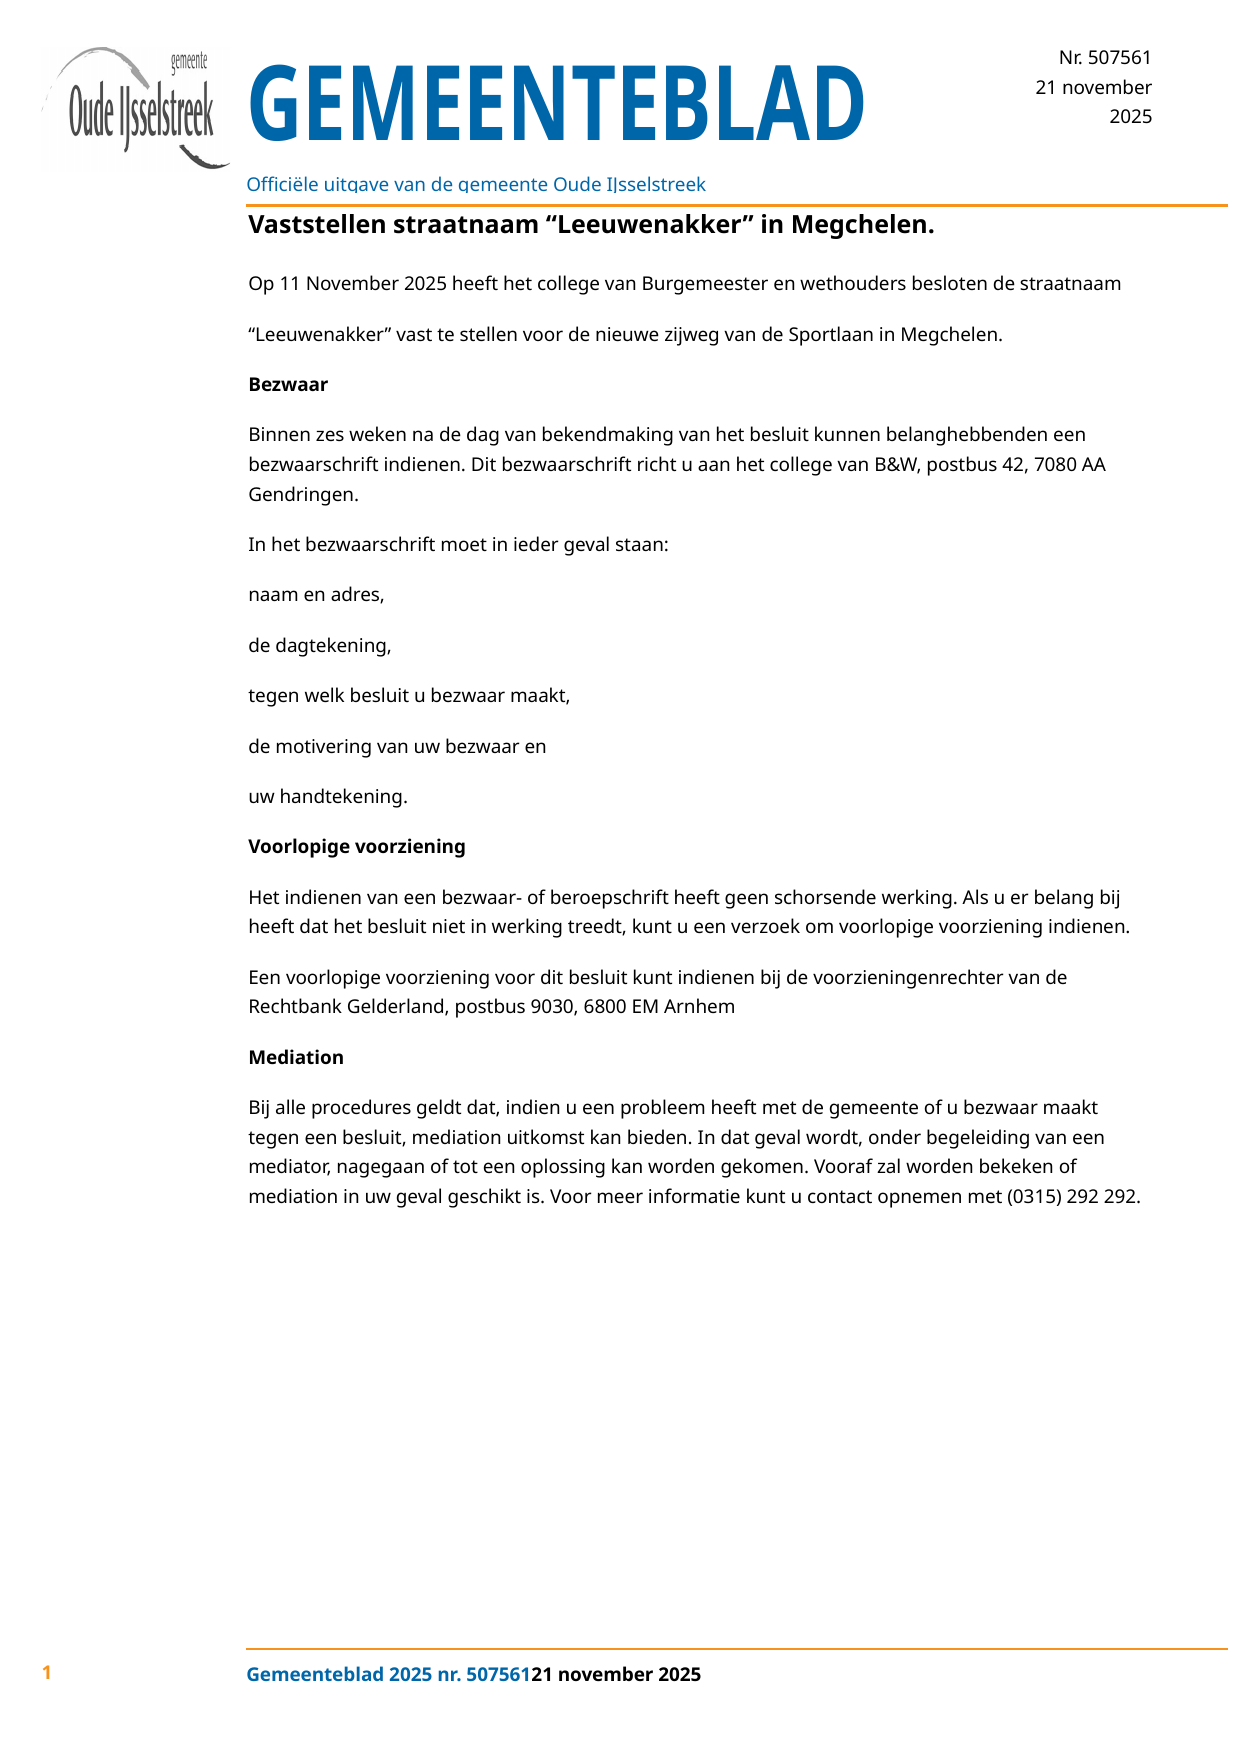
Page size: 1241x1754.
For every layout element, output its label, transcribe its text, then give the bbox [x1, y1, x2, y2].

text Bezwaar [248, 371, 1152, 397]
text Mediation [248, 1044, 1152, 1070]
text Een voorlopige voorziening voor dit besluit kunt indienen bij de voorzieningenrechter van de Rechtbank Gelderland, postbus 9030, 6800 EM Arnhem [248, 964, 1152, 1019]
text Vaststellen straatnaam “Leeuwenakker” in Megchelen. [248, 207, 1152, 241]
text de motivering van uw bezwaar en [248, 733, 1152, 758]
text Het indienen van een bezwaar- of beroepschrift heeft geen schorsende werking. Als u er belang bij heeft dat het besluit niet in werking treedt, kunt u een verzoek om voorlopige voorziening indienen. [248, 884, 1152, 939]
text naam en adres, [248, 582, 1152, 607]
text de dagtekening, [248, 632, 1152, 658]
text Voorlopige voorziening [248, 834, 1152, 859]
text In het bezwaarschrift moet in ieder geval staan: [248, 531, 1152, 557]
text tegen welk besluit u bezwaar maakt, [248, 682, 1152, 708]
text Bij alle procedures geldt dat, indien u een probleem heeft met de gemeente of u bezwaar maakt tegen een besluit, mediation uitkomst kan bieden. In dat geval wordt, onder begeleiding van een mediator, nagegaan of tot een oplossing kan worden gekomen. Vooraf zal worden bekeken of mediation in uw geval geschikt is. Voor meer informatie kunt u contact opnemen met (0315) 292 292. [248, 1094, 1152, 1209]
text uw handtekening. [248, 783, 1152, 809]
text “Leeuwenakker” vast te stellen voor de nieuwe zijweg van de Sportlaan in Megchelen. [248, 321, 1152, 346]
picture [41, 47, 231, 172]
text Op 11 November 2025 heeft het college van Burgemeester en wethouders besloten de straatnaam [248, 270, 1152, 296]
text Binnen zes weken na de dag van bekendmaking van het besluit kunnen belanghebbenden een bezwaarschrift indienen. Dit bezwaarschrift richt u aan het college van B&W, postbus 42, 7080 AA Gendringen. [248, 422, 1152, 506]
